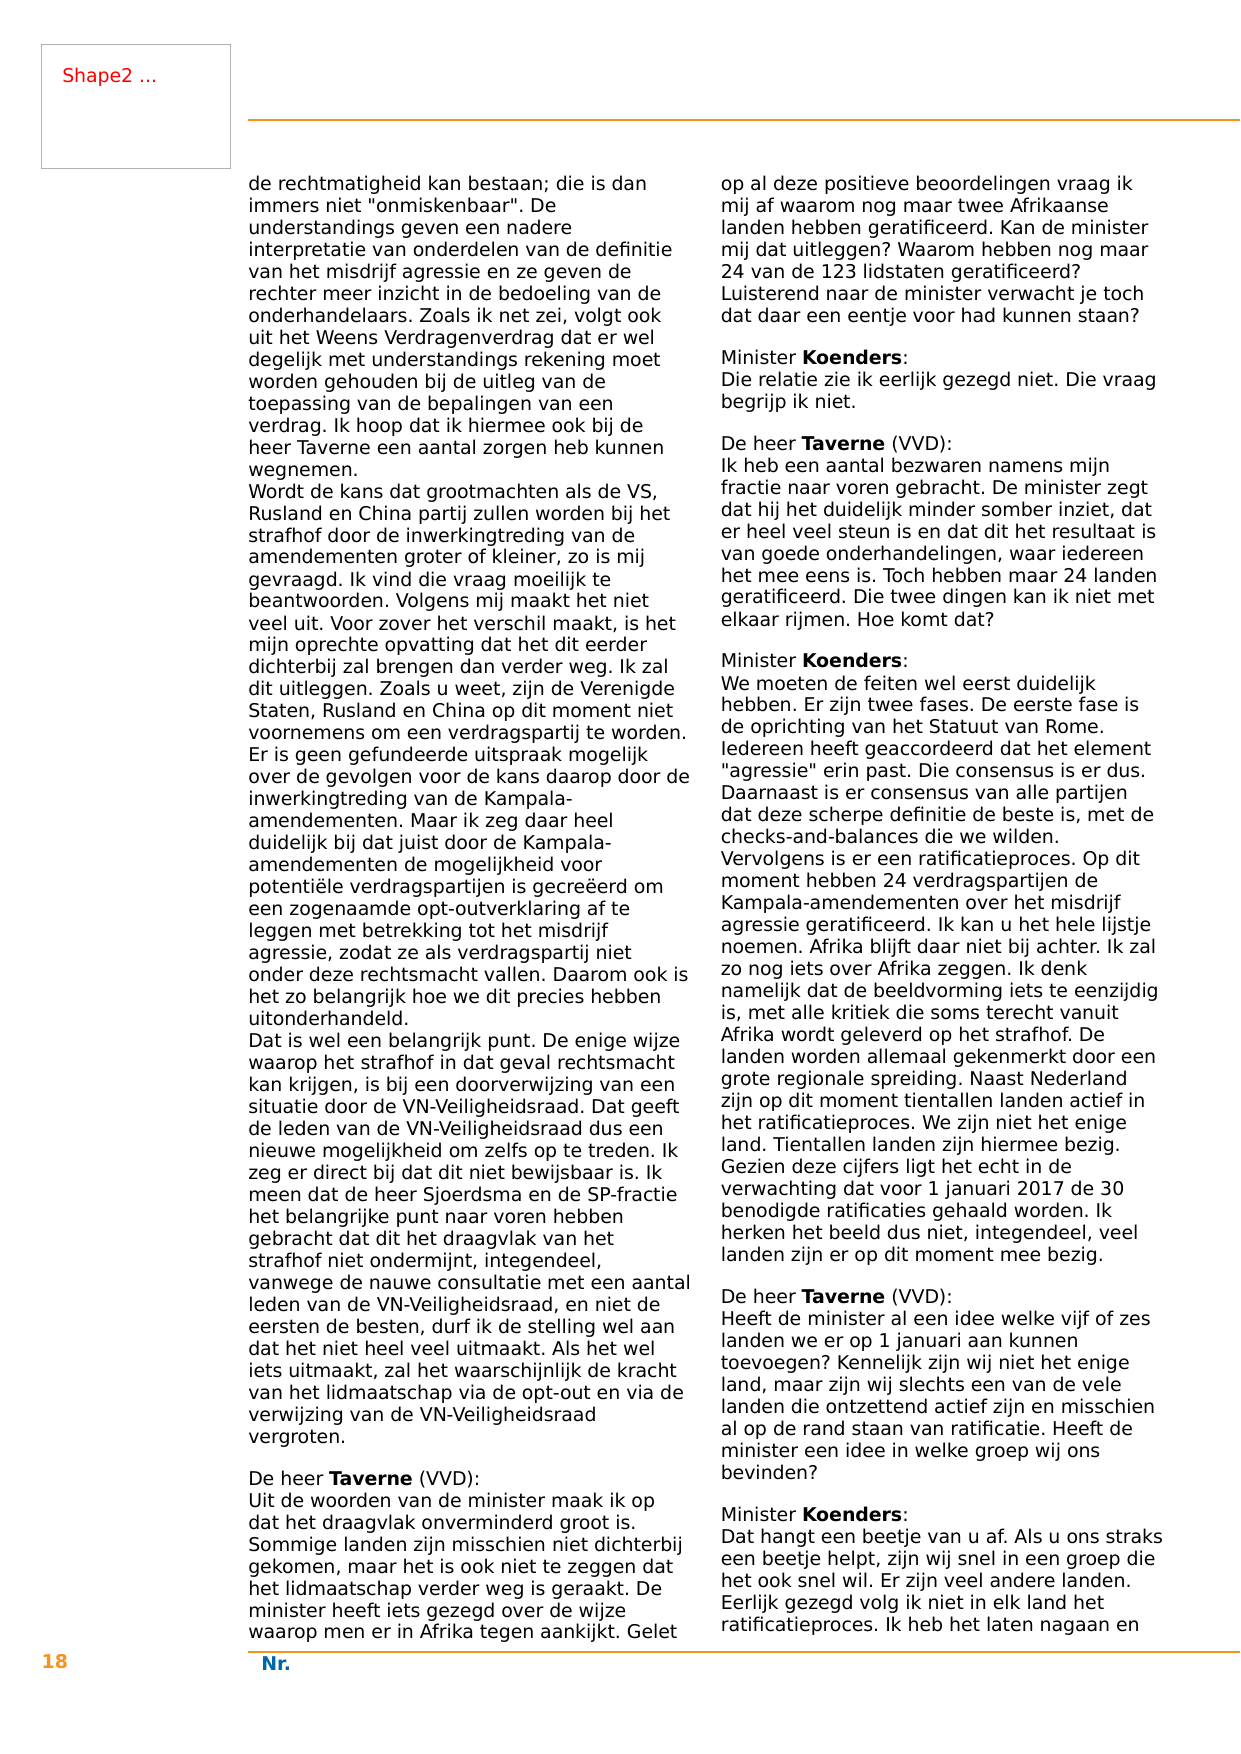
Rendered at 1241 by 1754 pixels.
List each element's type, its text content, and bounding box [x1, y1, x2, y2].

text Die relatie zie ik eerlijk gezegd niet. Die vraag begrijp ik niet. [721, 369, 1163, 413]
text Minister Koenders: [721, 1504, 1163, 1526]
text Dat hangt een beetje van u af. Als u ons straks een beetje helpt, zijn wij snel in een groep die het ook snel wil. Er zijn veel andere landen. Eerlijk gezegd volg ik niet in elk land het ratificatieproces. Ik heb het laten nagaan en [721, 1526, 1163, 1636]
text Minister Koenders: [721, 347, 1163, 369]
text Heeft de minister al een idee welke vijf of zes landen we er op 1 januari aan kunnen toevoegen? Kennelijk zijn wij niet het enige land, maar zijn wij slechts een van de vele landen die ontzettend actief zijn en misschien al op de rand staan van ratificatie. Heeft de minister een idee in welke groep wij ons bevinden? [721, 1308, 1163, 1484]
text de rechtmatigheid kan bestaan; die is dan immers niet "onmiskenbaar". De understandings geven een nadere interpretatie van onderdelen van de definitie van het misdrijf agressie en ze geven de rechter meer inzicht in de bedoeling van de onderhandelaars. Zoals ik net zei, volgt ook uit het Weens Verdragenverdrag dat er wel degelijk met understandings rekening moet worden gehouden bij de uitleg van de toepassing van de bepalingen van een verdrag. Ik hoop dat ik hiermee ook bij de heer Taverne een aantal zorgen heb kunnen wegnemen. [248, 173, 691, 481]
text Ik heb een aantal bezwaren namens mijn fractie naar voren gebracht. De minister zegt dat hij het duidelijk minder somber inziet, dat er heel veel steun is en dat dit het resultaat is van goede onderhandelingen, waar iedereen het mee eens is. Toch hebben maar 24 landen geratificeerd. Die twee dingen kan ik niet met elkaar rijmen. Hoe komt dat? [721, 454, 1163, 630]
text De heer Taverne (VVD): [721, 1286, 1163, 1308]
text We moeten de feiten wel eerst duidelijk hebben. Er zijn twee fases. De eerste fase is de oprichting van het Statuut van Rome. Iedereen heeft geaccordeerd dat het element "agressie" erin past. Die consensus is er dus. Daarnaast is er consensus van alle partijen dat deze scherpe definitie de beste is, met de checks-and-balances die we wilden. Vervolgens is er een ratificatieproces. Op dit moment hebben 24 verdragspartijen de Kampala-amendementen over het misdrijf agressie geratificeerd. Ik kan u het hele lijstje noemen. Afrika blijft daar niet bij achter. Ik zal zo nog iets over Afrika zeggen. Ik denk namelijk dat de beeldvorming iets te eenzijdig is, met alle kritiek die soms terecht vanuit Afrika wordt geleverd op het strafhof. De landen worden allemaal gekenmerkt door een grote regionale spreiding. Naast Nederland zijn op dit moment tientallen landen actief in het ratificatieproces. We zijn niet het enige land. Tientallen landen zijn hiermee bezig. Gezien deze cijfers ligt het echt in de verwachting dat voor 1 januari 2017 de 30 benodigde ratificaties gehaald worden. Ik herken het beeld dus niet, integendeel, veel landen zijn er op dit moment mee bezig. [721, 672, 1163, 1266]
text De heer Taverne (VVD): [721, 433, 1163, 454]
text Wordt de kans dat grootmachten als de VS, Rusland en China partij zullen worden bij het strafhof door de inwerkingtreding van de amendementen groter of kleiner, zo is mij gevraagd. Ik vind die vraag moeilijk te beantwoorden. Volgens mij maakt het niet veel uit. Voor zover het verschil maakt, is het mijn oprechte opvatting dat het dit eerder dichterbij zal brengen dan verder weg. Ik zal dit uitleggen. Zoals u weet, zijn de Verenigde Staten, Rusland en China op dit moment niet voornemens om een verdragspartij te worden. Er is geen gefundeerde uitspraak mogelijk over de gevolgen voor de kans daarop door de inwerkingtreding van de Kampala-amendementen. Maar ik zeg daar heel duidelijk bij dat juist door de Kampala-amendementen de mogelijkheid voor potentiële verdragspartijen is gecreëerd om een zogenaamde opt-outverklaring af te leggen met betrekking tot het misdrijf agressie, zodat ze als verdragspartij niet onder deze rechtsmacht vallen. Daarom ook is het zo belangrijk hoe we dit precies hebben uitonderhandeld. [248, 481, 691, 1030]
text Dat is wel een belangrijk punt. De enige wijze waarop het strafhof in dat geval rechtsmacht kan krijgen, is bij een doorverwijzing van een situatie door de VN-Veiligheidsraad. Dat geeft de leden van de VN-Veiligheidsraad dus een nieuwe mogelijkheid om zelfs op te treden. Ik zeg er direct bij dat dit niet bewijsbaar is. Ik meen dat de heer Sjoerdsma en de SP-fractie het belangrijke punt naar voren hebben gebracht dat dit het draagvlak van het strafhof niet ondermijnt, integendeel, vanwege de nauwe consultatie met een aantal leden van de VN-Veiligheidsraad, en niet de eersten de besten, durf ik de stelling wel aan dat het niet heel veel uitmaakt. Als het wel iets uitmaakt, zal het waarschijnlijk de kracht van het lidmaatschap via de opt-out en via de verwijzing van de VN-Veiligheidsraad vergroten. [248, 1030, 691, 1448]
text Minister Koenders: [721, 650, 1163, 672]
text Uit de woorden van de minister maak ik op dat het draagvlak onverminderd groot is. Sommige landen zijn misschien niet dichterbij gekomen, maar het is ook niet te zeggen dat het lidmaatschap verder weg is geraakt. De minister heeft iets gezegd over de wijze waarop men er in Afrika tegen aankijkt. Gelet [248, 1489, 691, 1643]
text op al deze positieve beoordelingen vraag ik mij af waarom nog maar twee Afrikaanse landen hebben geratificeerd. Kan de minister mij dat uitleggen? Waarom hebben nog maar 24 van de 123 lidstaten geratificeerd? Luisterend naar de minister verwacht je toch dat daar een eentje voor had kunnen staan? [721, 173, 1163, 327]
text De heer Taverne (VVD): [248, 1468, 691, 1489]
